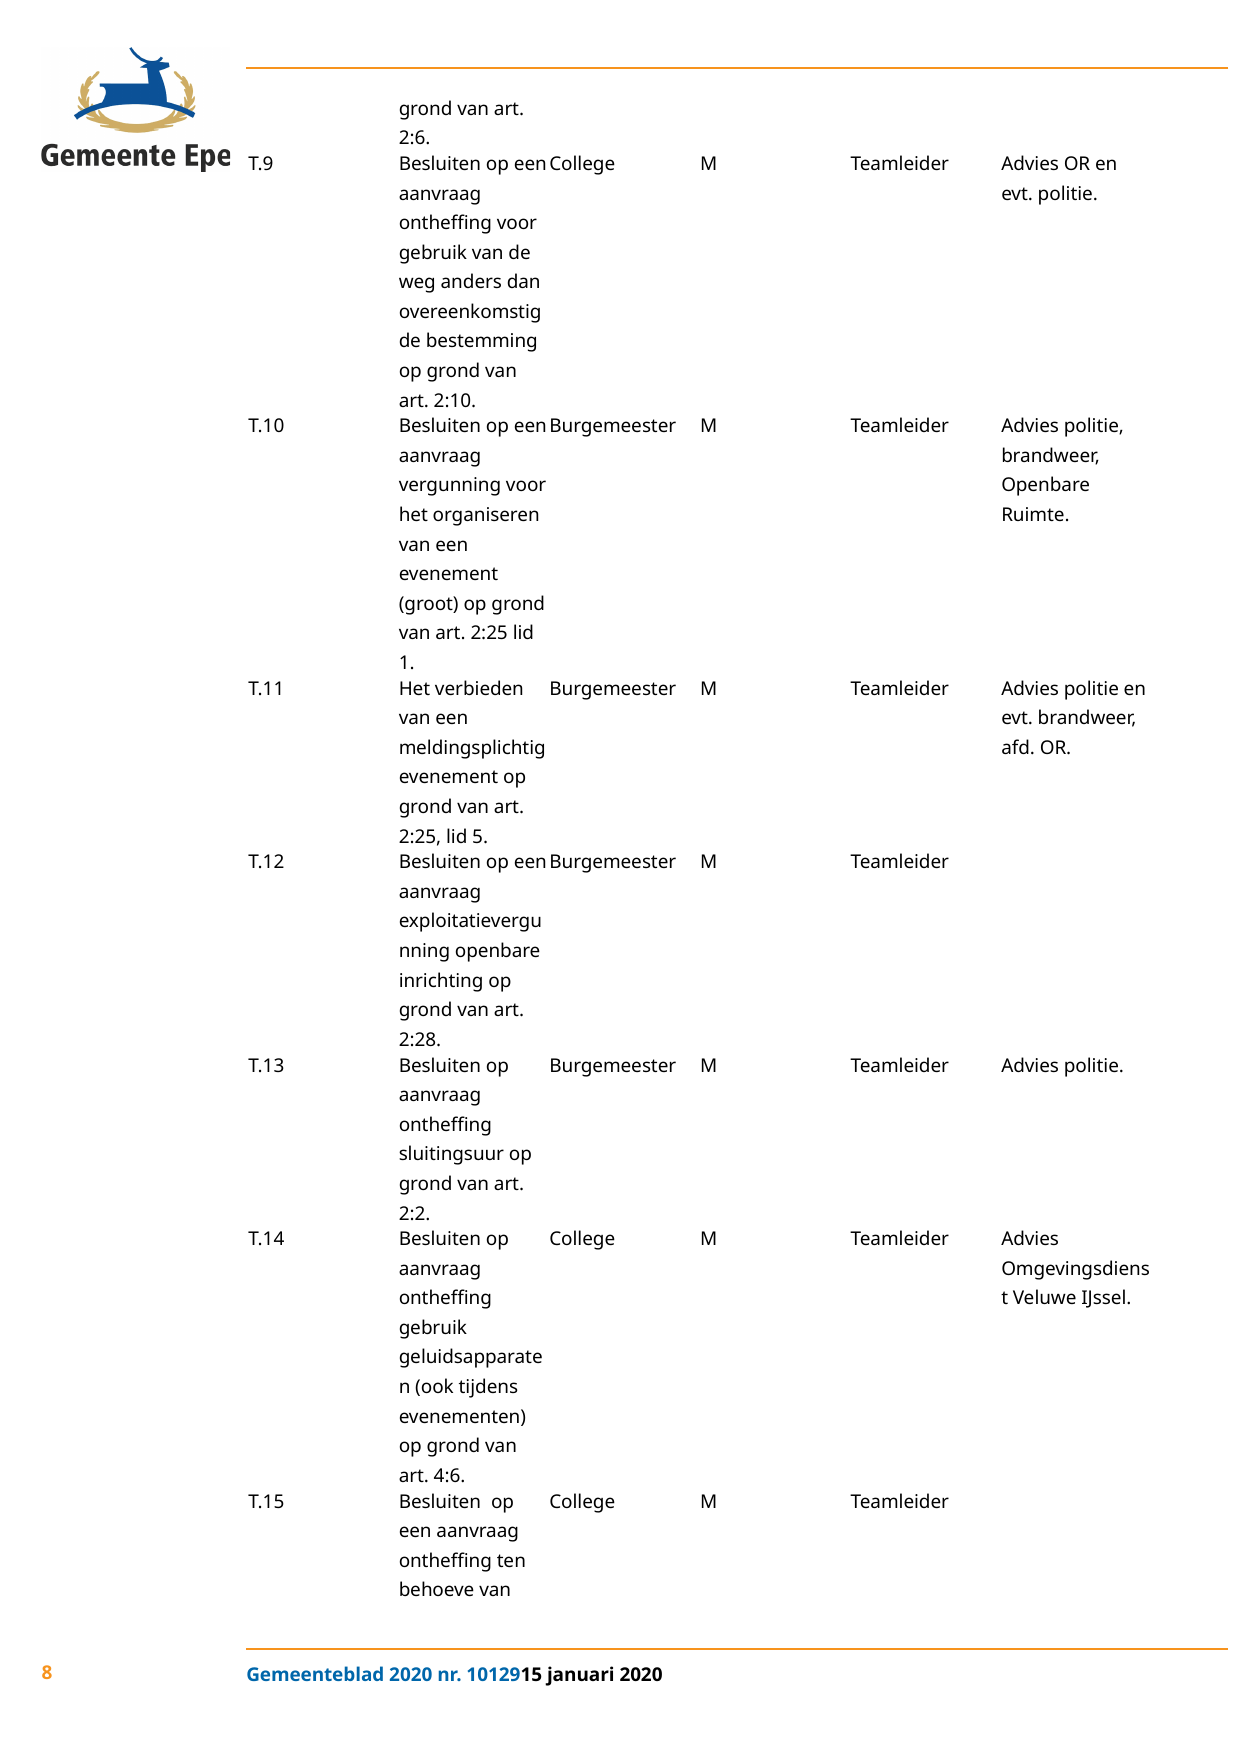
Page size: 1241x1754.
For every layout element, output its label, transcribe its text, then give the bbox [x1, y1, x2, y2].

table_cell Besluiten op aanvraag ontheffing sluitingsuur op grond van art. 2:2. [399, 1052, 549, 1225]
table_cell M [700, 1052, 850, 1225]
table_cell M [700, 1488, 850, 1602]
table_cell College [549, 1488, 700, 1602]
table_cell Advies politie, brandweer, Openbare Ruimte. [1001, 413, 1152, 675]
table_cell T.15 [248, 1488, 398, 1602]
table_cell M [700, 413, 850, 675]
table_cell Teamleider [850, 675, 1001, 848]
table_cell [248, 95, 398, 150]
table_cell [1001, 95, 1152, 150]
table_cell Besluiten op een aanvraag ontheffing ten behoeve van [399, 1488, 549, 1602]
table_cell Advies politie en evt. brandweer, afd. OR. [1001, 675, 1152, 848]
table_cell Burgemeester [549, 413, 700, 675]
table_cell Advies Omgevingsdienst Veluwe IJssel. [1001, 1225, 1152, 1488]
table_cell T.13 [248, 1052, 398, 1225]
table_cell T.11 [248, 675, 398, 848]
table_cell M [700, 1225, 850, 1488]
table_cell [549, 95, 700, 150]
table_cell Teamleider [850, 413, 1001, 675]
table_cell T.12 [248, 849, 398, 1052]
table_cell Teamleider [850, 1052, 1001, 1225]
table_cell Burgemeester [549, 849, 700, 1052]
picture [41, 47, 231, 172]
table_cell [850, 95, 1001, 150]
table_cell Besluiten op een aanvraag exploitatievergunning openbare inrichting op grond van art. 2:28. [399, 849, 549, 1052]
table_cell T.9 [248, 150, 398, 412]
table_cell M [700, 150, 850, 412]
table_cell grond van art. 2:6. [399, 95, 549, 150]
table_cell T.10 [248, 413, 398, 675]
table_cell Advies politie. [1001, 1052, 1152, 1225]
table_cell T.14 [248, 1225, 398, 1488]
table_cell College [549, 150, 700, 412]
table_cell Advies OR en evt. politie. [1001, 150, 1152, 412]
table_cell Besluiten op een aanvraag vergunning voor het organiseren van een evenement (groot) op grond van art. 2:25 lid 1. [399, 413, 549, 675]
table_cell College [549, 1225, 700, 1488]
table_cell M [700, 675, 850, 848]
table_cell [1001, 849, 1152, 1052]
table_cell M [700, 849, 850, 1052]
table_cell [1001, 1488, 1152, 1602]
table_cell Teamleider [850, 1488, 1001, 1602]
table_cell Besluiten op een aanvraag ontheffing voor gebruik van de weg anders dan overeenkomstig de bestemming op grond van art. 2:10. [399, 150, 549, 412]
table_cell Teamleider [850, 150, 1001, 412]
table_cell Burgemeester [549, 675, 700, 848]
table_cell Teamleider [850, 1225, 1001, 1488]
table_cell [700, 95, 850, 150]
table_cell Het verbieden van een meldingsplichtig evenement op grond van art. 2:25, lid 5. [399, 675, 549, 848]
table_cell Burgemeester [549, 1052, 700, 1225]
table_cell Besluiten op aanvraag ontheffing gebruik geluidsapparaten (ook tijdens evenementen) op grond van art. 4:6. [399, 1225, 549, 1488]
table_cell Teamleider [850, 849, 1001, 1052]
